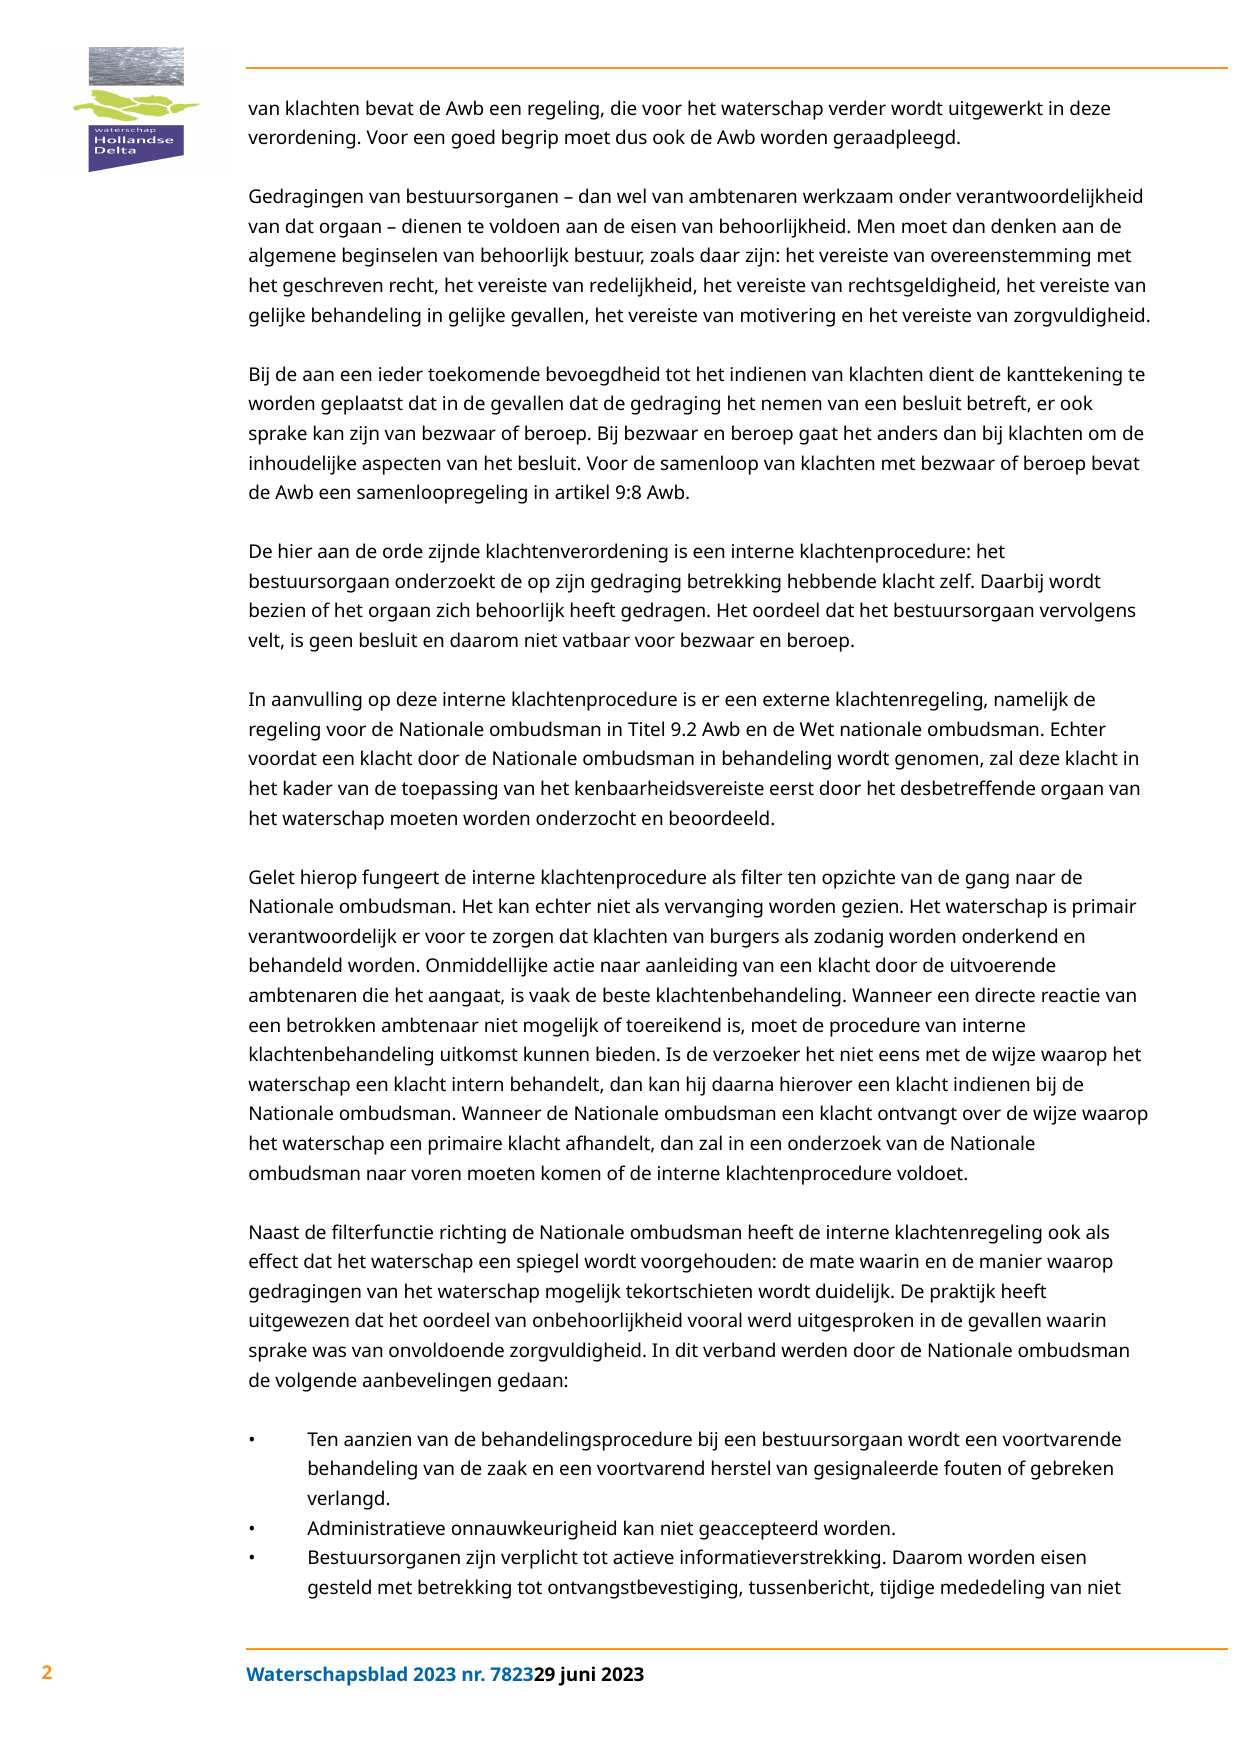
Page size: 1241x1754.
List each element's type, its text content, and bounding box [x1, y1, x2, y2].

text van klachten bevat de Awb een regeling, die voor het waterschap verder wordt uitgewerkt in deze verordening. Voor een goed begrip moet dus ook de Awb worden geraadpleegd. [248, 95, 1152, 150]
text De hier aan de orde zijnde klachtenverordening is een interne klachtenprocedure: het bestuursorgaan onderzoekt de op zijn gedraging betrekking hebbende klacht zelf. Daarbij wordt bezien of het orgaan zich behoorlijk heeft gedragen. Het oordeel dat het bestuursorgaan vervolgens velt, is geen besluit en daarom niet vatbaar voor bezwaar en beroep. [248, 538, 1152, 653]
text Bij de aan een ieder toekomende bevoegdheid tot het indienen van klachten dient de kanttekening te worden geplaatst dat in de gevallen dat de gedraging het nemen van een besluit betreft, er ook sprake kan zijn van bezwaar of beroep. Bij bezwaar en beroep gaat het anders dan bij klachten om de inhoudelijke aspecten van het besluit. Voor de samenloop van klachten met bezwaar of beroep bevat de Awb een samenloopregeling in artikel 9:8 Awb. [248, 361, 1152, 505]
text In aanvulling op deze interne klachtenprocedure is er een externe klachtenregeling, namelijk de regeling voor de Nationale ombudsman in Titel 9.2 Awb en de Wet nationale ombudsman. Echter voordat een klacht door de Nationale ombudsman in behandeling wordt genomen, zal deze klacht in het kader van de toepassing van het kenbaarheidsvereiste eerst door het desbetreffende orgaan van het waterschap moeten worden onderzocht en beoordeeld. [248, 686, 1152, 831]
text Gedragingen van bestuursorganen – dan wel van ambtenaren werkzaam onder verantwoordelijkheid van dat orgaan – dienen te voldoen aan de eisen van behoorlijkheid. Men moet dan denken aan de algemene beginselen van behoorlijk bestuur, zoals daar zijn: het vereiste van overeenstemming met het geschreven recht, het vereiste van redelijkheid, het vereiste van rechtsgeldigheid, het vereiste van gelijke behandeling in gelijke gevallen, het vereiste van motivering en het vereiste van zorgvuldigheid. [248, 183, 1152, 328]
picture [41, 47, 231, 172]
list Bestuursorganen zijn verplicht tot actieve informatieverstrekking. Daarom worden eisen gesteld met betrekking tot ontvangstbevestiging, tussenbericht, tijdige mededeling van niet [248, 1544, 1152, 1600]
list Ten aanzien van de behandelingsprocedure bij een bestuursorgaan wordt een voortvarende behandeling van de zaak en een voortvarend herstel van gesignaleerde fouten of gebreken verlangd. [248, 1426, 1152, 1511]
list Administratieve onnauwkeurigheid kan niet geaccepteerd worden. [248, 1515, 1152, 1541]
text Gelet hierop fungeert de interne klachtenprocedure als filter ten opzichte van de gang naar de Nationale ombudsman. Het kan echter niet als vervanging worden gezien. Het waterschap is primair verantwoordelijk er voor te zorgen dat klachten van burgers als zodanig worden onderkend en behandeld worden. Onmiddellijke actie naar aanleiding van een klacht door de uitvoerende ambtenaren die het aangaat, is vaak de beste klachtenbehandeling. Wanneer een directe reactie van een betrokken ambtenaar niet mogelijk of toereikend is, moet de procedure van interne klachtenbehandeling uitkomst kunnen bieden. Is de verzoeker het niet eens met de wijze waarop het waterschap een klacht intern behandelt, dan kan hij daarna hierover een klacht indienen bij de Nationale ombudsman. Wanneer de Nationale ombudsman een klacht ontvangt over de wijze waarop het waterschap een primaire klacht afhandelt, dan zal in een onderzoek van de Nationale ombudsman naar voren moeten komen of de interne klachtenprocedure voldoet. [248, 864, 1152, 1186]
text Naast de filterfunctie richting de Nationale ombudsman heeft de interne klachtenregeling ook als effect dat het waterschap een spiegel wordt voorgehouden: de mate waarin en de manier waarop gedragingen van het waterschap mogelijk tekortschieten wordt duidelijk. De praktijk heeft uitgewezen dat het oordeel van onbehoorlijkheid vooral werd uitgesproken in de gevallen waarin sprake was van onvoldoende zorgvuldigheid. In dit verband werden door de Nationale ombudsman de volgende aanbevelingen gedaan: [248, 1219, 1152, 1393]
